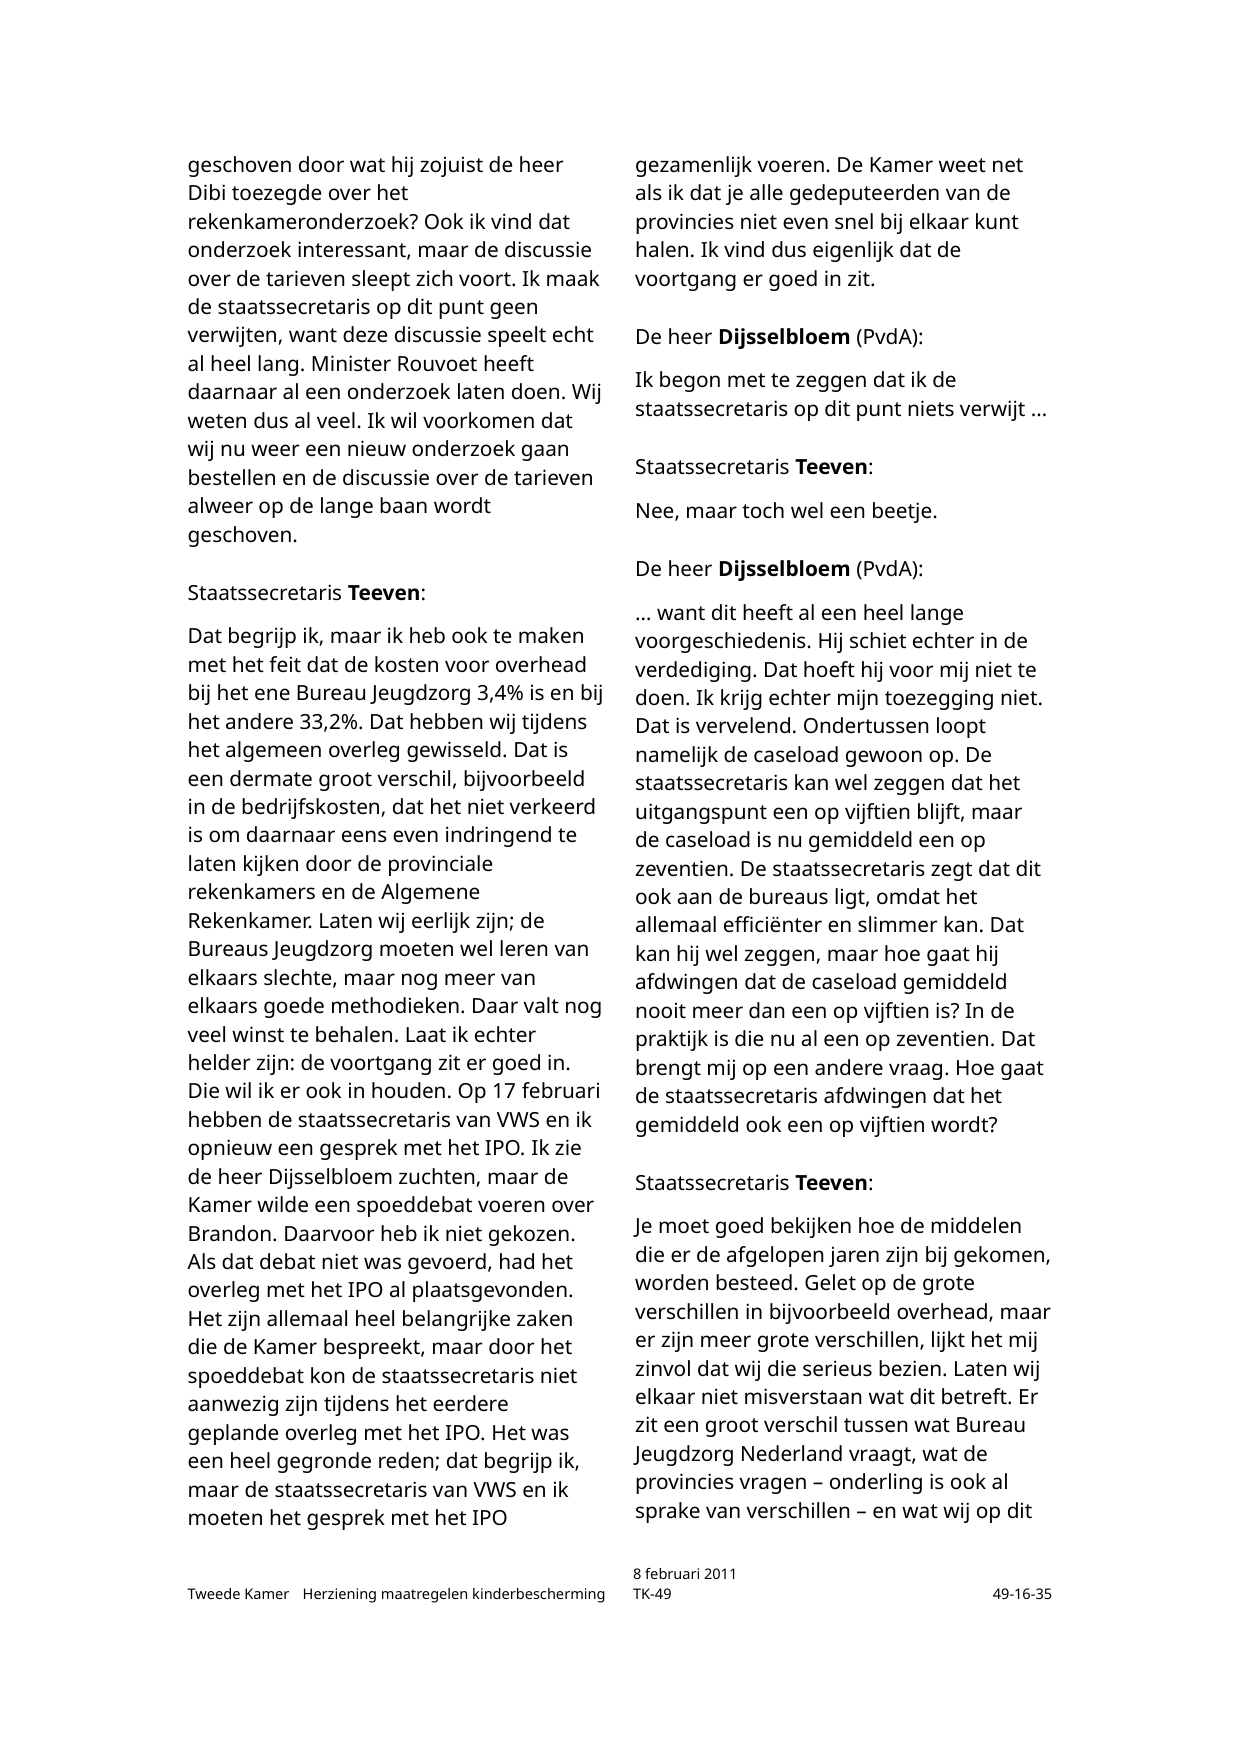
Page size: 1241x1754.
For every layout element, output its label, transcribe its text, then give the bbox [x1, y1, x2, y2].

text Staatssecretaris Teeven: [187, 578, 605, 607]
text De heer Dijsselbloem (PvdA): [635, 322, 1053, 351]
text Je moet goed bekijken hoe de middelen die er de afgelopen jaren zijn bij gekomen, worden besteed. Gelet op de grote verschillen in bijvoorbeeld overhead, maar er zijn meer grote verschillen, lijkt het mij zinvol dat wij die serieus bezien. Laten wij elkaar niet misverstaan wat dit betreft. Er zit een groot verschil tussen wat Bureau Jeugdzorg Nederland vraagt, wat de provincies vragen – onderling is ook al sprake van verschillen – en wat wij op dit [635, 1212, 1053, 1524]
text gezamenlijk voeren. De Kamer weet net als ik dat je alle gedeputeerden van de provincies niet even snel bij elkaar kunt halen. Ik vind dus eigenlijk dat de voortgang er goed in zit. [635, 150, 1053, 292]
text Staatssecretaris Teeven: [635, 452, 1053, 481]
text Staatssecretaris Teeven: [635, 1168, 1053, 1197]
text De heer Dijsselbloem (PvdA): [635, 554, 1053, 583]
text … want dit heeft al een heel lange voorgeschiedenis. Hij schiet echter in de verdediging. Dat hoeft hij voor mij niet te doen. Ik krijg echter mijn toezegging niet. Dat is vervelend. Ondertussen loopt namelijk de caseload gewoon op. De staatssecretaris kan wel zeggen dat het uitgangspunt een op vijftien blijft, maar de caseload is nu gemiddeld een op zeventien. De staatssecretaris zegt dat dit ook aan de bureaus ligt, omdat het allemaal efficiënter en slimmer kan. Dat kan hij wel zeggen, maar hoe gaat hij afdwingen dat de caseload gemiddeld nooit meer dan een op vijftien is? In de praktijk is die nu al een op zeventien. Dat brengt mij op een andere vraag. Hoe gaat de staatssecretaris afdwingen dat het gemiddeld ook een op vijftien wordt? [635, 598, 1053, 1138]
text Nee, maar toch wel een beetje. [635, 496, 1053, 524]
text Dat begrijp ik, maar ik heb ook te maken met het feit dat de kosten voor overhead bij het ene Bureau Jeugdzorg 3,4% is en bij het andere 33,2%. Dat hebben wij tijdens het algemeen overleg gewisseld. Dat is een dermate groot verschil, bijvoorbeeld in de bedrijfskosten, dat het niet verkeerd is om daarnaar eens even indringend te laten kijken door de provinciale rekenkamers en de Algemene Rekenkamer. Laten wij eerlijk zijn; de Bureaus Jeugdzorg moeten wel leren van elkaars slechte, maar nog meer van elkaars goede methodieken. Daar valt nog veel winst te behalen. Laat ik echter helder zijn: de voortgang zit er goed in. Die wil ik er ook in houden. Op 17 februari hebben de staatssecretaris van VWS en ik opnieuw een gesprek met het IPO. Ik zie de heer Dijsselbloem zuchten, maar de Kamer wilde een spoeddebat voeren over Brandon. Daarvoor heb ik niet gekozen. Als dat debat niet was gevoerd, had het overleg met het IPO al plaatsgevonden. Het zijn allemaal heel belangrijke zaken die de Kamer bespreekt, maar door het spoeddebat kon de staatssecretaris niet aanwezig zijn tijdens het eerdere geplande overleg met het IPO. Het was een heel gegronde reden; dat begrijp ik, maar de staatssecretaris van VWS en ik moeten het gesprek met het IPO [187, 622, 605, 1532]
text geschoven door wat hij zojuist de heer Dibi toezegde over het rekenkameronderzoek? Ook ik vind dat onderzoek interessant, maar de discussie over de tarieven sleept zich voort. Ik maak de staatssecretaris op dit punt geen verwijten, want deze discussie speelt echt al heel lang. Minister Rouvoet heeft daarnaar al een onderzoek laten doen. Wij weten dus al veel. Ik wil voorkomen dat wij nu weer een nieuw onderzoek gaan bestellen en de discussie over de tarieven alweer op de lange baan wordt geschoven. [187, 150, 605, 548]
text Ik begon met te zeggen dat ik de staatssecretaris op dit punt niets verwijt … [635, 366, 1053, 422]
